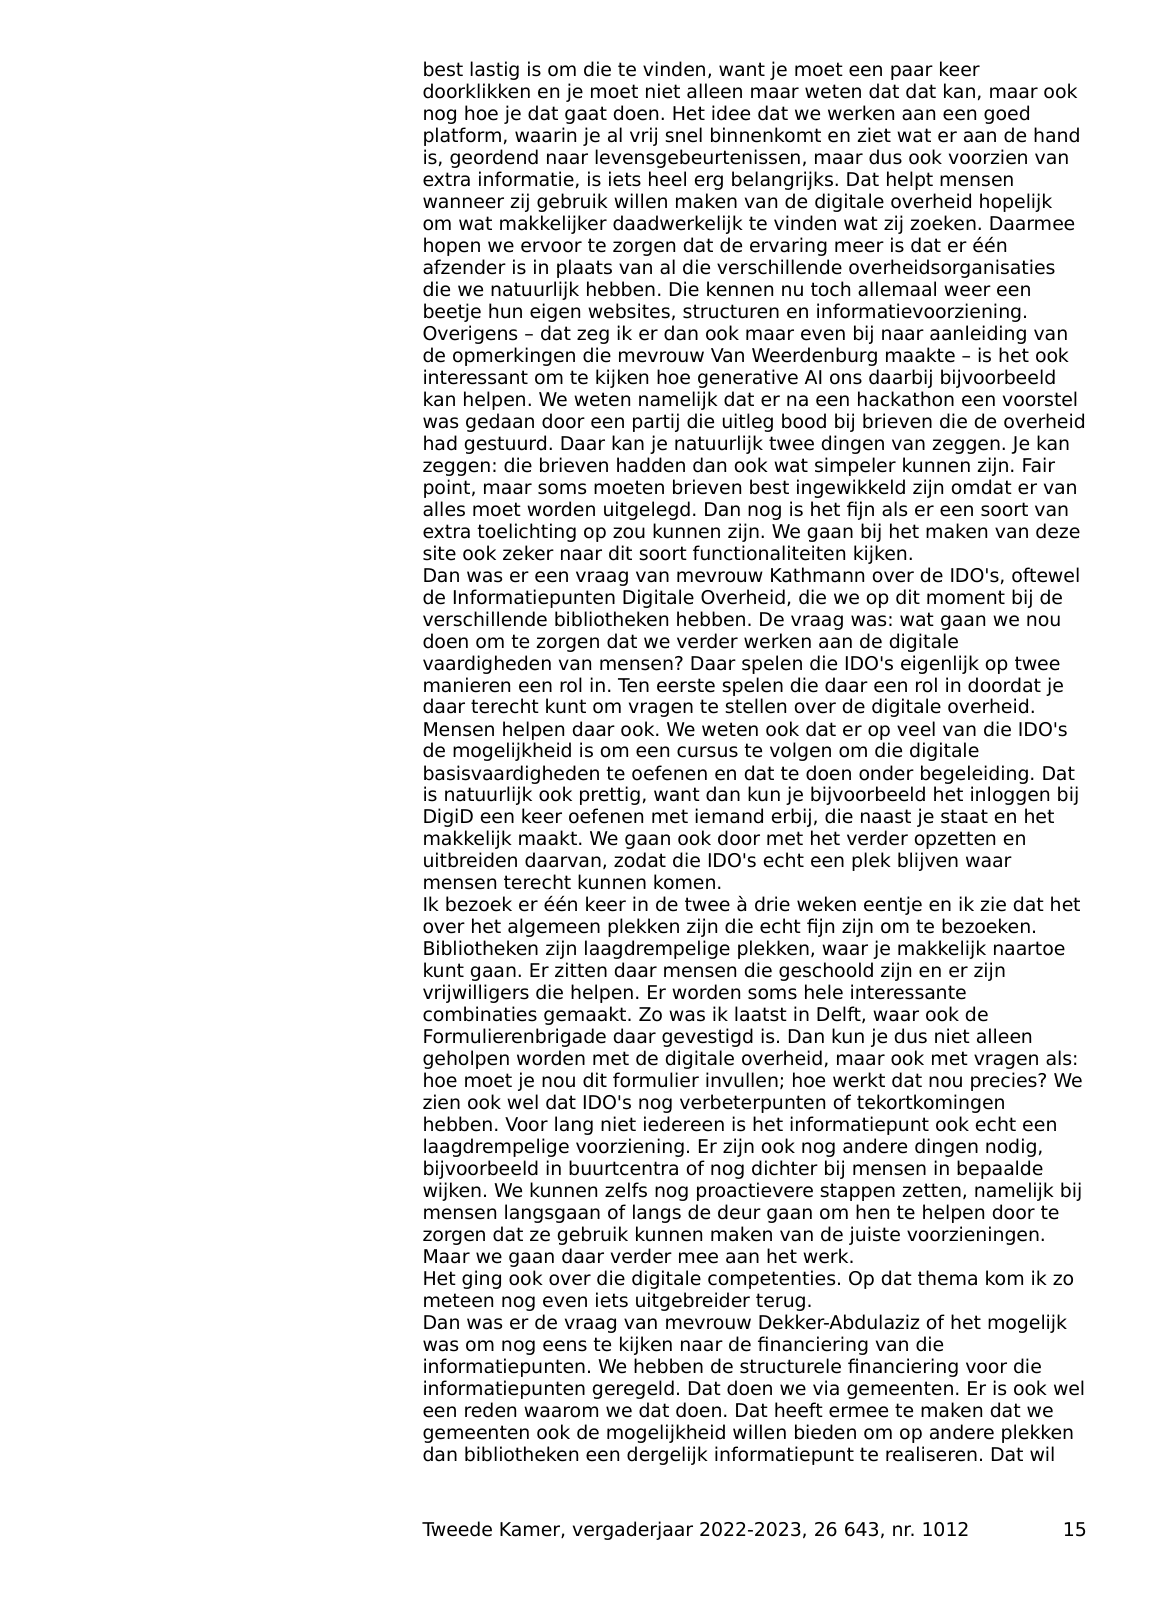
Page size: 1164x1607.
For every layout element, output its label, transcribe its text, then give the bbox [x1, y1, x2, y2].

text Dan was er een vraag van mevrouw Kathmann over de IDO's, oftewel de Informatiepunten Digitale Overheid, die we op dit moment bij de verschillende bibliotheken hebben. De vraag was: wat gaan we nou doen om te zorgen dat we verder werken aan de digitale vaardigheden van mensen? Daar spelen die IDO's eigenlijk op twee manieren een rol in. Ten eerste spelen die daar een rol in doordat je daar terecht kunt om vragen te stellen over de digitale overheid. Mensen helpen daar ook. We weten ook dat er op veel van die IDO's de mogelijkheid is om een cursus te volgen om die digitale basisvaardigheden te oefenen en dat te doen onder begeleiding. Dat is natuurlijk ook prettig, want dan kun je bijvoorbeeld het inloggen bij DigiD een keer oefenen met iemand erbij, die naast je staat en het makkelijk maakt. We gaan ook door met het verder opzetten en uitbreiden daarvan, zodat die IDO's echt een plek blijven waar mensen terecht kunnen komen. [422, 564, 1087, 894]
text Dan was er de vraag van mevrouw Dekker-Abdulaziz of het mogelijk was om nog eens te kijken naar de financiering van die informatiepunten. We hebben de structurele financiering voor die informatiepunten geregeld. Dat doen we via gemeenten. Er is ook wel een reden waarom we dat doen. Dat heeft ermee te maken dat we gemeenten ook de mogelijkheid willen bieden om op andere plekken dan bibliotheken een dergelijk informatiepunt te realiseren. Dat wil [422, 1312, 1087, 1466]
text Het ging ook over die digitale competenties. Op dat thema kom ik zo meteen nog even iets uitgebreider terug. [422, 1268, 1087, 1312]
text Overigens – dat zeg ik er dan ook maar even bij naar aanleiding van de opmerkingen die mevrouw Van Weerdenburg maakte – is het ook interessant om te kijken hoe generative AI ons daarbij bijvoorbeeld kan helpen. We weten namelijk dat er na een hackathon een voorstel was gedaan door een partij die uitleg bood bij brieven die de overheid had gestuurd. Daar kan je natuurlijk twee dingen van zeggen. Je kan zeggen: die brieven hadden dan ook wat simpeler kunnen zijn. Fair point, maar soms moeten brieven best ingewikkeld zijn omdat er van alles moet worden uitgelegd. Dan nog is het fijn als er een soort van extra toelichting op zou kunnen zijn. We gaan bij het maken van deze site ook zeker naar dit soort functionaliteiten kijken. [422, 323, 1087, 564]
text Ik bezoek er één keer in de twee à drie weken eentje en ik zie dat het over het algemeen plekken zijn die echt fijn zijn om te bezoeken. Bibliotheken zijn laagdrempelige plekken, waar je makkelijk naartoe kunt gaan. Er zitten daar mensen die geschoold zijn en er zijn vrijwilligers die helpen. Er worden soms hele interessante combinaties gemaakt. Zo was ik laatst in Delft, waar ook de Formulierenbrigade daar gevestigd is. Dan kun je dus niet alleen geholpen worden met de digitale overheid, maar ook met vragen als: hoe moet je nou dit formulier invullen; hoe werkt dat nou precies? We zien ook wel dat IDO's nog verbeterpunten of tekortkomingen hebben. Voor lang niet iedereen is het informatiepunt ook echt een laagdrempelige voorziening. Er zijn ook nog andere dingen nodig, bijvoorbeeld in buurtcentra of nog dichter bij mensen in bepaalde wijken. We kunnen zelfs nog proactievere stappen zetten, namelijk bij mensen langsgaan of langs de deur gaan om hen te helpen door te zorgen dat ze gebruik kunnen maken van de juiste voorzieningen. Maar we gaan daar verder mee aan het werk. [422, 894, 1087, 1268]
text best lastig is om die te vinden, want je moet een paar keer doorklikken en je moet niet alleen maar weten dat dat kan, maar ook nog hoe je dat gaat doen. Het idee dat we werken aan een goed platform, waarin je al vrij snel binnenkomt en ziet wat er aan de hand is, geordend naar levensgebeurtenissen, maar dus ook voorzien van extra informatie, is iets heel erg belangrijks. Dat helpt mensen wanneer zij gebruik willen maken van de digitale overheid hopelijk om wat makkelijker daadwerkelijk te vinden wat zij zoeken. Daarmee hopen we ervoor te zorgen dat de ervaring meer is dat er één afzender is in plaats van al die verschillende overheidsorganisaties die we natuurlijk hebben. Die kennen nu toch allemaal weer een beetje hun eigen websites, structuren en informatievoorziening. [422, 59, 1087, 323]
